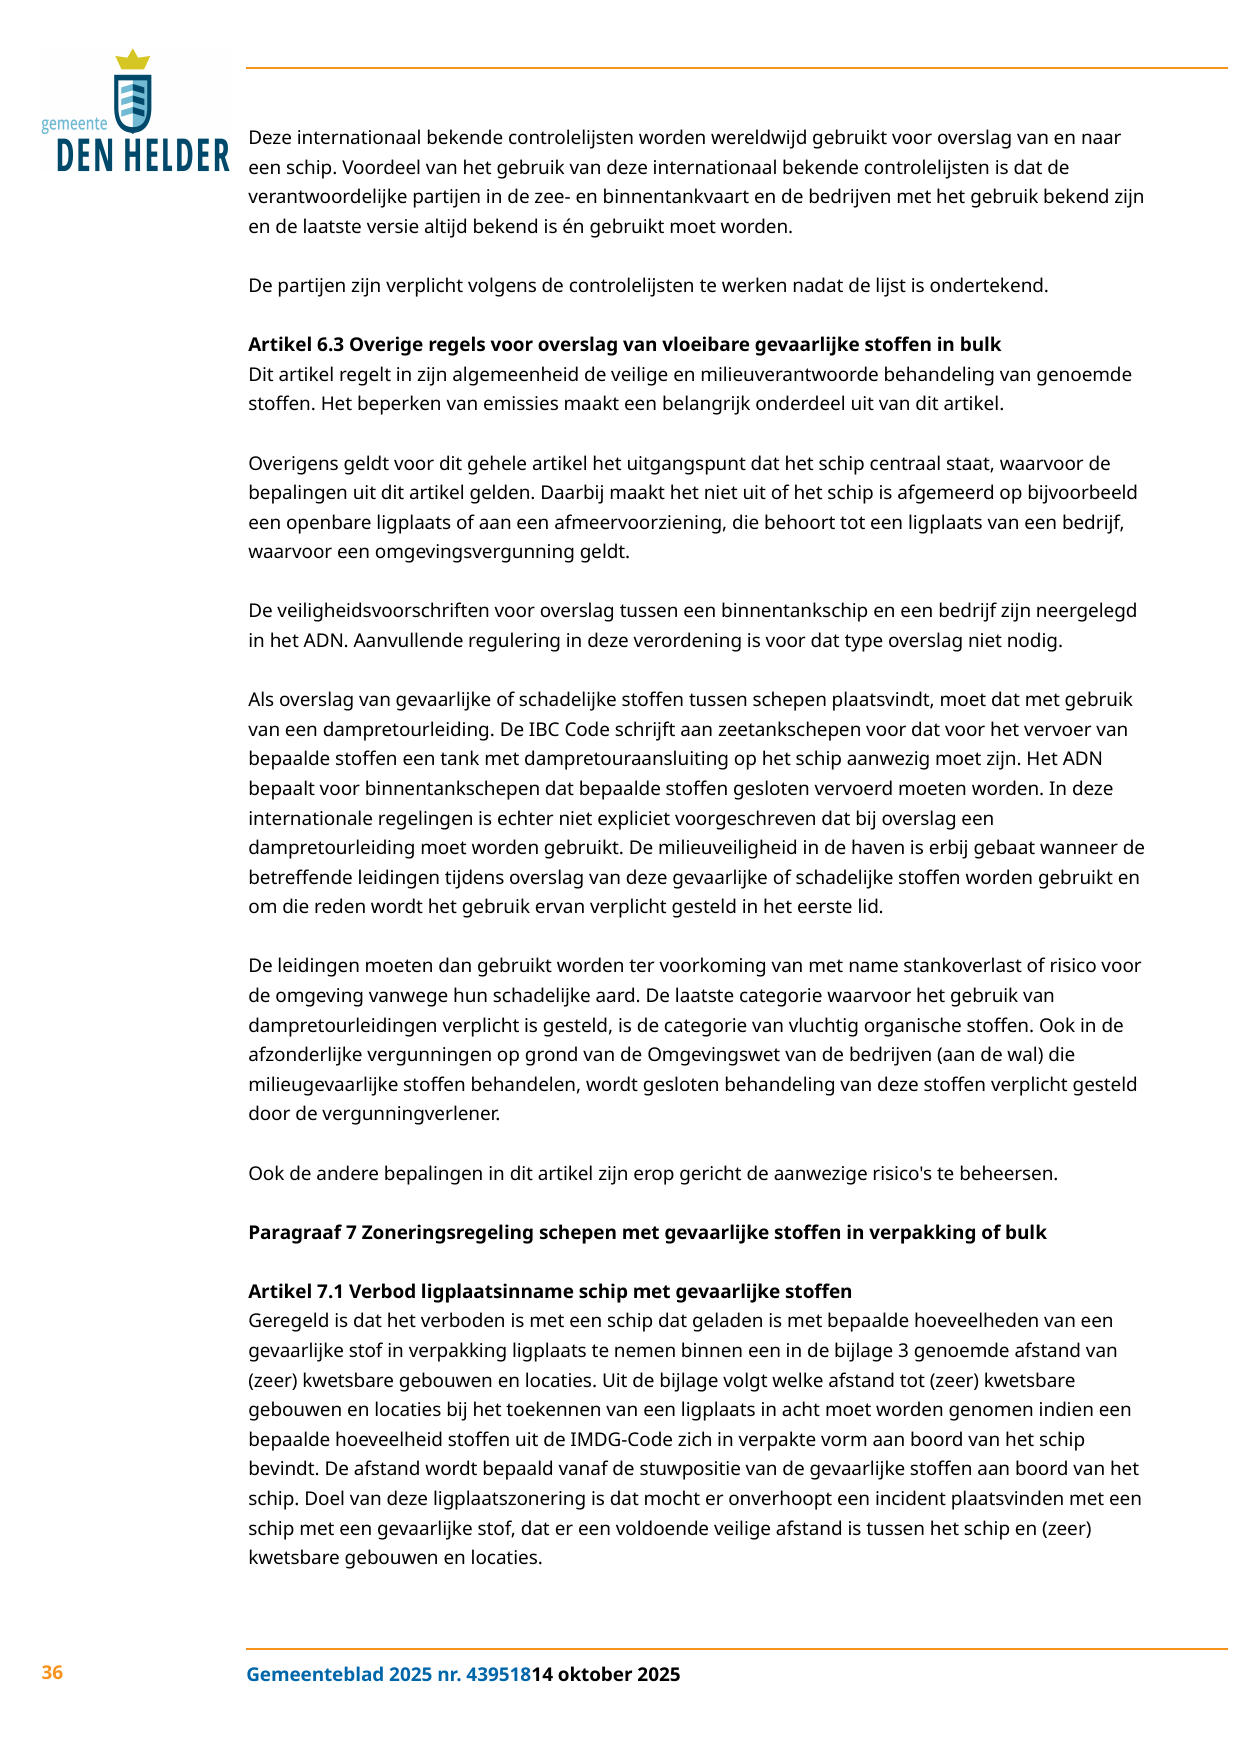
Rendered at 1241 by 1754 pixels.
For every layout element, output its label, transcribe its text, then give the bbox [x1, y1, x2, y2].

text Geregeld is dat het verboden is met een schip dat geladen is met bepaalde hoeveelheden van een gevaarlijke stof in verpakking ligplaats te nemen binnen een in de bijlage 3 genoemde afstand van (zeer) kwetsbare gebouwen en locaties. Uit de bijlage volgt welke afstand tot (zeer) kwetsbare gebouwen en locaties bij het toekennen van een ligplaats in acht moet worden genomen indien een bepaalde hoeveelheid stoffen uit de IMDG-Code zich in verpakte vorm aan boord van het schip bevindt. De afstand wordt bepaald vanaf de stuwpositie van de gevaarlijke stoffen aan boord van het schip. Doel van deze ligplaatszonering is dat mocht er onverhoopt een incident plaatsvinden met een schip met een gevaarlijke stof, dat er een voldoende veilige afstand is tussen het schip en (zeer) kwetsbare gebouwen en locaties. [248, 1308, 1152, 1570]
text Ook de andere bepalingen in dit artikel zijn erop gericht de aanwezige risico's te beheersen. [248, 1160, 1152, 1186]
picture [63, 144, 68, 165]
text Artikel 6.3 Overige regels voor overslag van vloeibare gevaarlijke stoffen in bulk [248, 331, 1152, 357]
text Artikel 7.1 Verbod ligplaatsinname schip met gevaarlijke stoffen [248, 1278, 1152, 1304]
text Dit artikel regelt in zijn algemeenheid de veilige en milieuverantwoorde behandeling van genoemde stoffen. Het beperken van emissies maakt een belangrijk onderdeel uit van dit artikel. [248, 361, 1152, 416]
text Paragraaf 7 Zoneringsregeling schepen met gevaarlijke stoffen in verpakking of bulk [248, 1219, 1152, 1245]
picture [220, 160, 224, 172]
text internationale regelingen is echter niet expliciet voorgeschreven dat bij overslag een dampretourleiding moet worden gebruikt. De milieuveiligheid in de haven is erbij gebaat wanneer de betreffende leidingen tijdens overslag van deze gevaarlijke of schadelijke stoffen worden gebruikt en om die reden wordt het gebruik ervan verplicht gesteld in het eerste lid. [248, 805, 1152, 919]
picture [100, 154, 106, 172]
picture [130, 157, 135, 172]
text Als overslag van gevaarlijke of schadelijke stoffen tussen schepen plaatsvindt, moet dat met gebruik van een dampretourleiding. De IBC Code schrijft aan zeetankschepen voor dat voor het vervoer van bepaalde stoffen een tank met dampretouraansluiting op het schip aanwezig moet zijn. Het ADN bepaalt voor binnentankschepen dat bepaalde stoffen gesloten vervoerd moeten worden. In deze [248, 686, 1152, 801]
text De veiligheidsvoorschriften voor overslag tussen een binnentankschip en een bedrijf zijn neergelegd in het ADN. Aanvullende regulering in deze verordening is voor dat type overslag niet nodig. [248, 598, 1152, 653]
picture [182, 144, 187, 165]
text Deze internationaal bekende controlelijsten worden wereldwijd gebruikt voor overslag van en naar een schip. Voordeel van het gebruik van deze internationaal bekende controlelijsten is dat de verantwoordelijke partijen in de zee- en binnentankvaart en de bedrijven met het gebruik bekend zijn en de laatste versie altijd bekend is én gebruikt moet worden. [248, 124, 1152, 239]
text De leidingen moeten dan gebruikt worden ter voorkoming van met name stankoverlast of risico voor de omgeving vanwege hun schadelijke aard. De laatste categorie waarvoor het gebruik van dampretourleidingen verplicht is gesteld, is de categorie van vluchtig organische stoffen. Ook in de afzonderlijke vergunningen op grond van de Omgevingswet van de bedrijven (aan de wal) die milieugevaarlijke stoffen behandelen, wordt gesloten behandeling van deze stoffen verplicht gesteld door de vergunningverlener. [248, 953, 1152, 1126]
text Overigens geldt voor dit gehele artikel het uitgangspunt dat het schip centraal staat, waarvoor de bepalingen uit dit artikel gelden. Daarbij maakt het niet uit of het schip is afgemeerd op bijvoorbeeld een openbare ligplaats of aan een afmeervoorziening, die behoort tot een ligplaats van een bedrijf, waarvoor een omgevingsvergunning geldt. [248, 450, 1152, 564]
text De partijen zijn verplicht volgens de controlelijsten te werken nadat de lijst is ondertekend. [248, 272, 1152, 298]
picture [41, 47, 231, 172]
